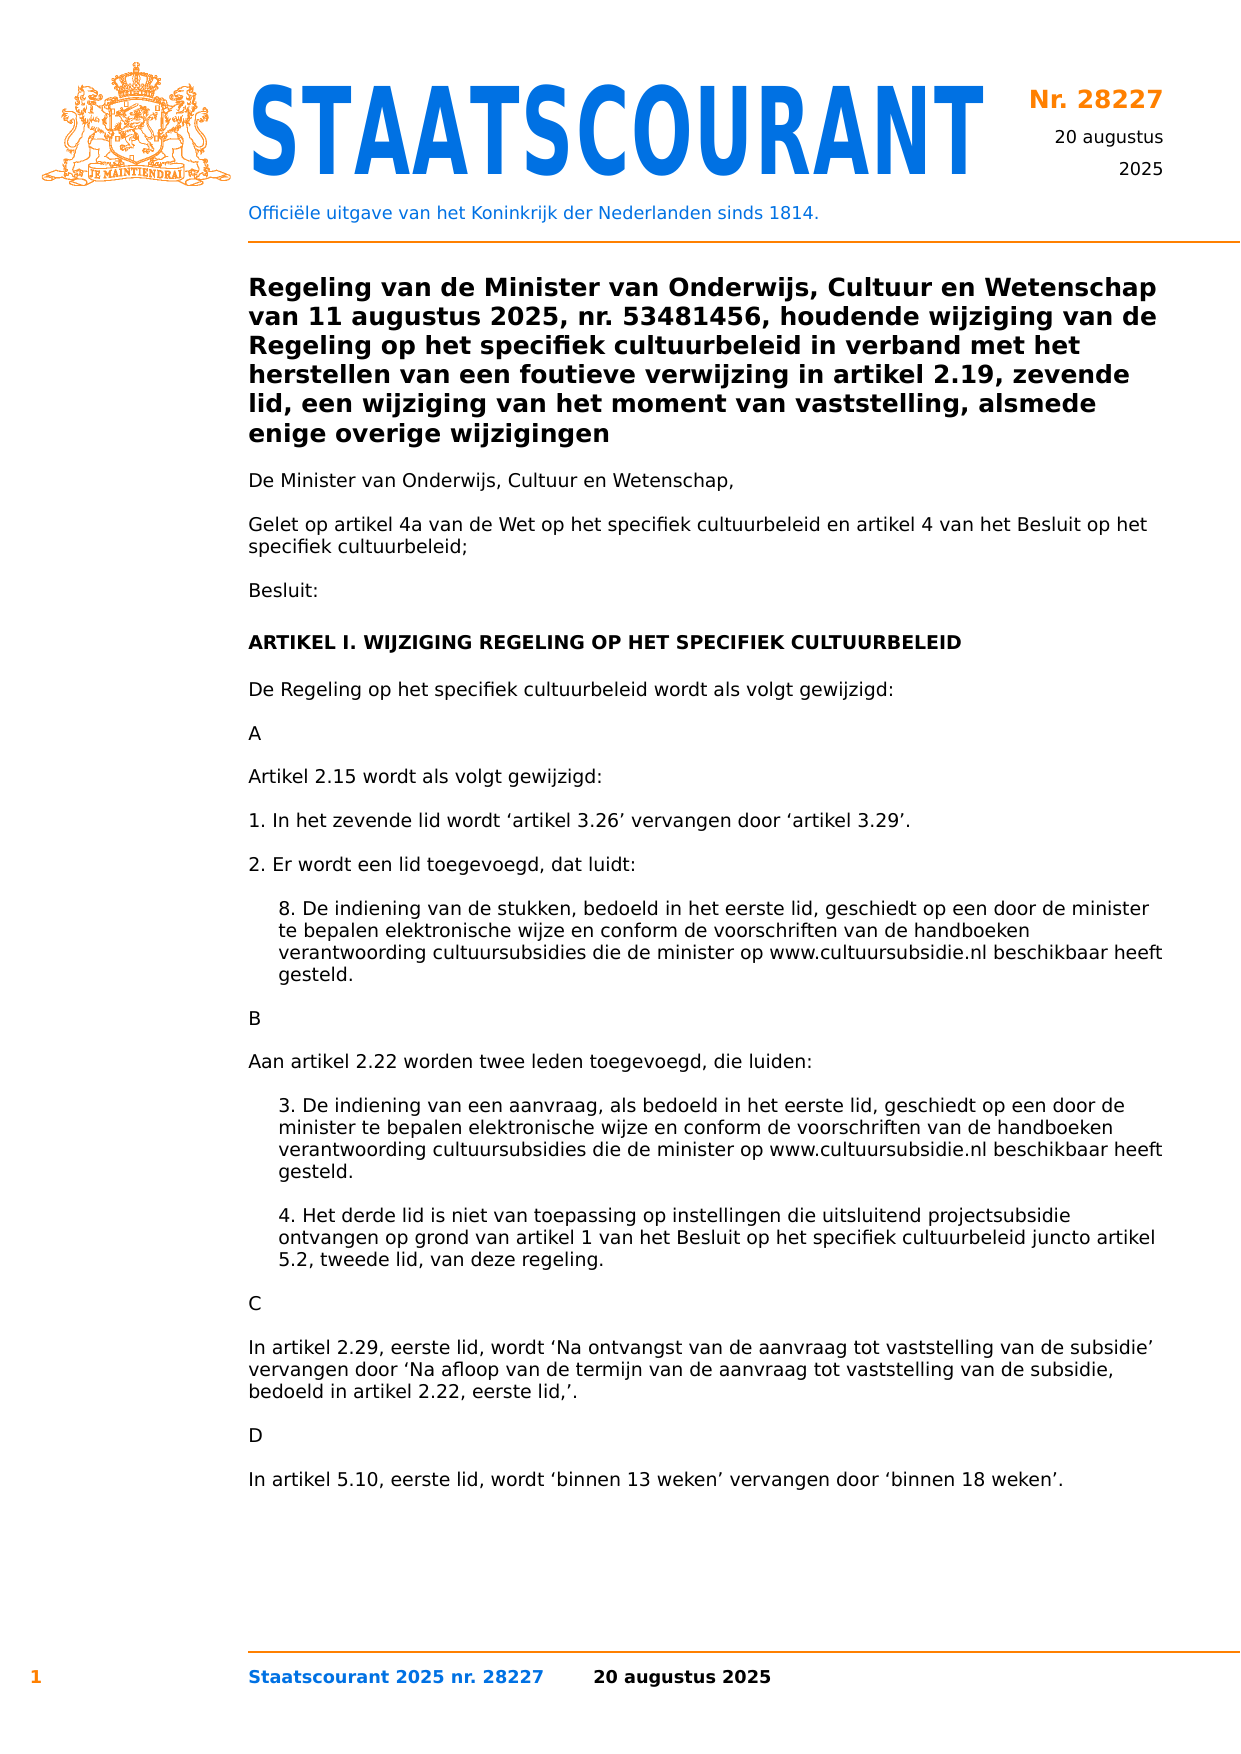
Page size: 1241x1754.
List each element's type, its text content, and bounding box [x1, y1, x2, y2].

text De Minister van Onderwijs, Cultuur en Wetenschap, [248, 470, 1163, 492]
text C [248, 1293, 1163, 1315]
text D [248, 1424, 1163, 1447]
table_cell Officiële uitgave van het Koninkrijk der Nederlanden sinds 1814. [248, 203, 1240, 241]
table_header [25, 62, 248, 241]
subtitle ARTIKEL I. WIJZIGING REGELING OP HET SPECIFIEK CULTUURBELEID [248, 632, 1163, 653]
text De Regeling op het specifiek cultuurbeleid wordt als volgt gewijzigd: [248, 678, 1163, 701]
text Artikel 2.15 wordt als volgt gewijzigd: [248, 766, 1163, 788]
text 4. Het derde lid is niet van toepassing op instellingen die uitsluitend projectsubsidie ontvangen op grond van artikel 1 van het Besluit op het specifiek cultuurbeleid juncto artikel 5.2, tweede lid, van deze regeling. [278, 1205, 1163, 1271]
text B [248, 1008, 1163, 1029]
text Besluit: [248, 579, 1163, 602]
text 8. De indiening van de stukken, bedoeld in het eerste lid, geschiedt op een door de minister te bepalen elektronische wijze en conform de voorschriften van de handboeken verantwoording cultuursubsidies die de minister op www.cultuursubsidie.nl beschikbaar heeft gesteld. [278, 898, 1163, 986]
table_cell 20 augustus [998, 121, 1240, 153]
text 1. In het zevende lid wordt ‘artikel 3.26’ vervangen door ‘artikel 3.29’. [248, 810, 1163, 832]
table_header Nr. 28227 [998, 62, 1240, 121]
text Gelet op artikel 4a van de Wet op het specifiek cultuurbeleid en artikel 4 van het Besluit op het specifiek cultuurbeleid; [248, 514, 1163, 558]
text 2. Er wordt een lid toegevoegd, dat luidt: [248, 854, 1163, 876]
text In artikel 5.10, eerste lid, wordt ‘binnen 13 weken’ vervangen door ‘binnen 18 weken’. [248, 1468, 1163, 1490]
text 3. De indiening van een aanvraag, als bedoeld in het eerste lid, geschiedt op een door de minister te bepalen elektronische wijze en conform de voorschriften van de handboeken verantwoording cultuursubsidies die de minister op www.cultuursubsidie.nl beschikbaar heeft gesteld. [278, 1095, 1163, 1183]
table_header STAATSCOURANT [248, 62, 998, 203]
text Aan artikel 2.22 worden twee leden toegevoegd, die luiden: [248, 1051, 1163, 1073]
table_cell 2025 [998, 153, 1240, 203]
text In artikel 2.29, eerste lid, wordt ‘Na ontvangst van de aanvraag tot vaststelling van de subsidie’ vervangen door ‘Na afloop van de termijn van de aanvraag tot vaststelling van de subsidie, bedoeld in artikel 2.22, eerste lid,’. [248, 1337, 1163, 1403]
subtitle Regeling van de Minister van Onderwijs, Cultuur en Wetenschap van 11 augustus 2025, nr. 53481456, houdende wijziging van de Regeling op het specifiek cultuurbeleid in verband met het herstellen van een foutieve verwijzing in artikel 2.19, zevende lid, een wijziging van het moment van vaststelling, alsmede enige overige wijzigingen [248, 273, 1163, 448]
text A [248, 722, 1163, 744]
picture [41, 62, 231, 186]
